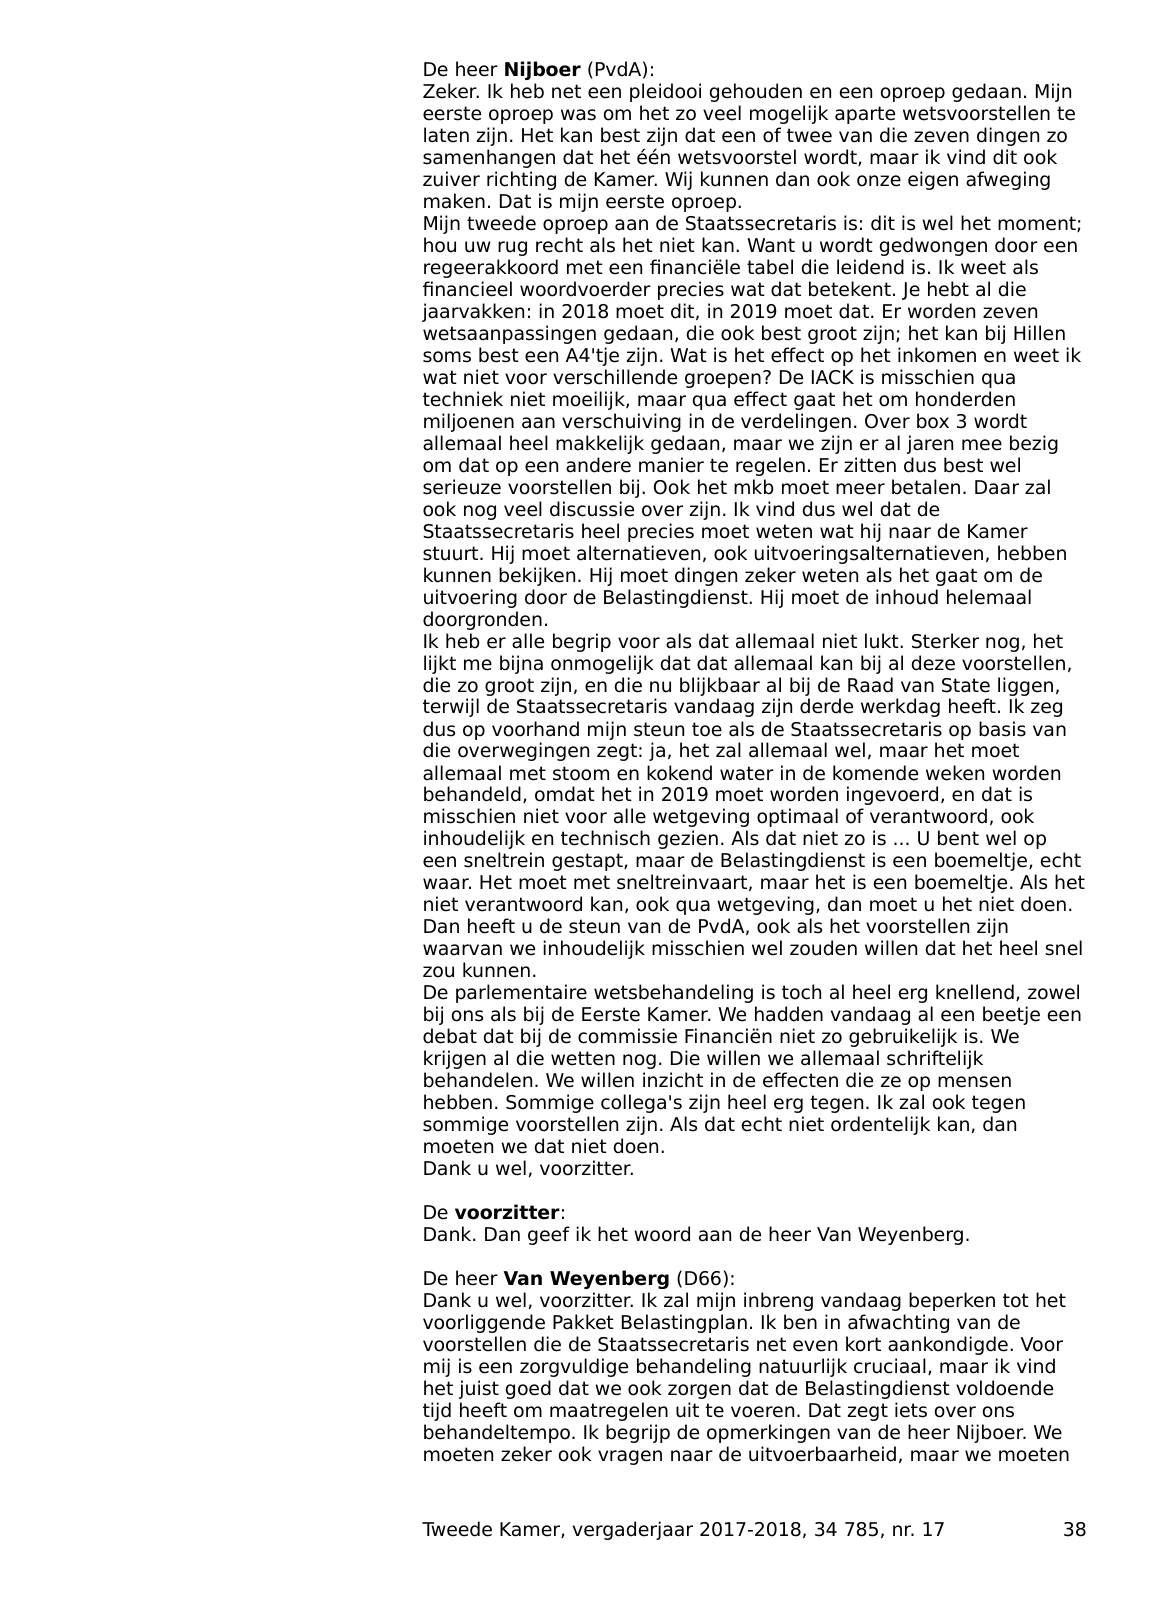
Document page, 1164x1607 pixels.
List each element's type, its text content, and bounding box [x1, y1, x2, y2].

text De parlementaire wetsbehandeling is toch al heel erg knellend, zowel bij ons als bij de Eerste Kamer. We hadden vandaag al een beetje een debat dat bij de commissie Financiën niet zo gebruikelijk is. We krijgen al die wetten nog. Die willen we allemaal schriftelijk behandelen. We willen inzicht in de effecten die ze op mensen hebben. Sommige collega's zijn heel erg tegen. Ik zal ook tegen sommige voorstellen zijn. Als dat echt niet ordentelijk kan, dan moeten we dat niet doen. [422, 982, 1087, 1158]
text Zeker. Ik heb net een pleidooi gehouden en een oproep gedaan. Mijn eerste oproep was om het zo veel mogelijk aparte wetsvoorstellen te laten zijn. Het kan best zijn dat een of twee van die zeven dingen zo samenhangen dat het één wetsvoorstel wordt, maar ik vind dit ook zuiver richting de Kamer. Wij kunnen dan ook onze eigen afweging maken. Dat is mijn eerste oproep. [422, 81, 1087, 213]
text Mijn tweede oproep aan de Staatssecretaris is: dit is wel het moment; hou uw rug recht als het niet kan. Want u wordt gedwongen door een regeerakkoord met een financiële tabel die leidend is. Ik weet als financieel woordvoerder precies wat dat betekent. Je hebt al die jaarvakken: in 2018 moet dit, in 2019 moet dat. Er worden zeven wetsaanpassingen gedaan, die ook best groot zijn; het kan bij Hillen soms best een A4'tje zijn. Wat is het effect op het inkomen en weet ik wat niet voor verschillende groepen? De IACK is misschien qua techniek niet moeilijk, maar qua effect gaat het om honderden miljoenen aan verschuiving in de verdelingen. Over box 3 wordt allemaal heel makkelijk gedaan, maar we zijn er al jaren mee bezig om dat op een andere manier te regelen. Er zitten dus best wel serieuze voorstellen bij. Ook het mkb moet meer betalen. Daar zal ook nog veel discussie over zijn. Ik vind dus wel dat de Staatssecretaris heel precies moet weten wat hij naar de Kamer stuurt. Hij moet alternatieven, ook uitvoeringsalternatieven, hebben kunnen bekijken. Hij moet dingen zeker weten als het gaat om de uitvoering door de Belastingdienst. Hij moet de inhoud helemaal doorgronden. [422, 213, 1087, 631]
text Dank u wel, voorzitter. [422, 1158, 1087, 1180]
text Dank u wel, voorzitter. Ik zal mijn inbreng vandaag beperken tot het voorliggende Pakket Belastingplan. Ik ben in afwachting van de voorstellen die de Staatssecretaris net even kort aankondigde. Voor mij is een zorgvuldige behandeling natuurlijk cruciaal, maar ik vind het juist goed dat we ook zorgen dat de Belastingdienst voldoende tijd heeft om maatregelen uit te voeren. Dat zegt iets over ons behandeltempo. Ik begrijp de opmerkingen van de heer Nijboer. We moeten zeker ook vragen naar de uitvoerbaarheid, maar we moeten [422, 1290, 1087, 1466]
text De voorzitter: [422, 1202, 1087, 1224]
text De heer Nijboer (PvdA): [422, 59, 1087, 81]
text De heer Van Weyenberg (D66): [422, 1268, 1087, 1290]
text Dank. Dan geef ik het woord aan de heer Van Weyenberg. [422, 1224, 1087, 1246]
text Ik heb er alle begrip voor als dat allemaal niet lukt. Sterker nog, het lijkt me bijna onmogelijk dat dat allemaal kan bij al deze voorstellen, die zo groot zijn, en die nu blijkbaar al bij de Raad van State liggen, terwijl de Staatssecretaris vandaag zijn derde werkdag heeft. Ik zeg dus op voorhand mijn steun toe als de Staatssecretaris op basis van die overwegingen zegt: ja, het zal allemaal wel, maar het moet allemaal met stoom en kokend water in de komende weken worden behandeld, omdat het in 2019 moet worden ingevoerd, en dat is misschien niet voor alle wetgeving optimaal of verantwoord, ook inhoudelijk en technisch gezien. Als dat niet zo is ... U bent wel op een sneltrein gestapt, maar de Belastingdienst is een boemeltje, echt waar. Het moet met sneltreinvaart, maar het is een boemeltje. Als het niet verantwoord kan, ook qua wetgeving, dan moet u het niet doen. Dan heeft u de steun van de PvdA, ook als het voorstellen zijn waarvan we inhoudelijk misschien wel zouden willen dat het heel snel zou kunnen. [422, 631, 1087, 982]
